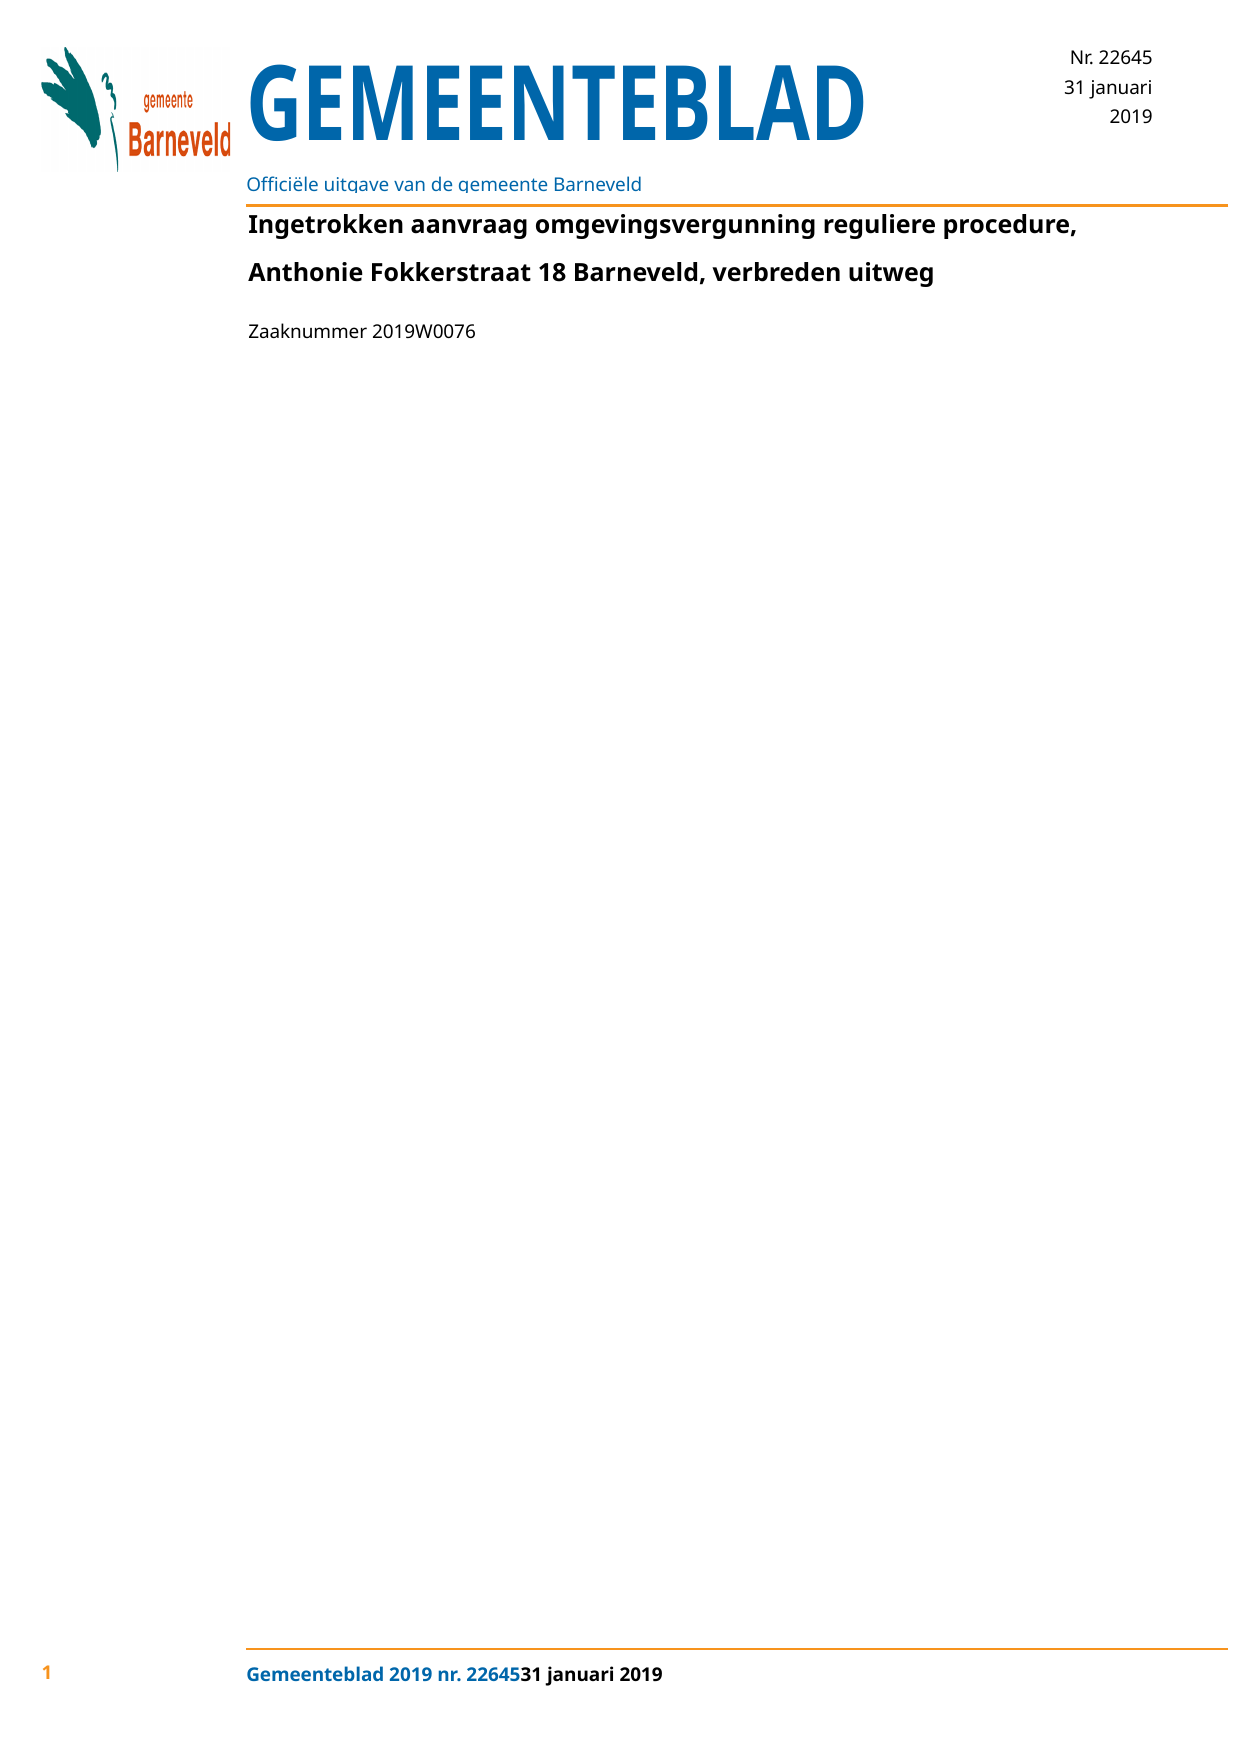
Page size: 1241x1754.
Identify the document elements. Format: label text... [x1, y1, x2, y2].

picture [41, 47, 231, 172]
text Ingetrokken aanvraag omgevingsvergunning reguliere procedure, Anthonie Fokkerstraat 18 Barneveld, verbreden uitweg [248, 207, 1152, 288]
text Zaaknummer 2019W0076 [248, 318, 1152, 344]
